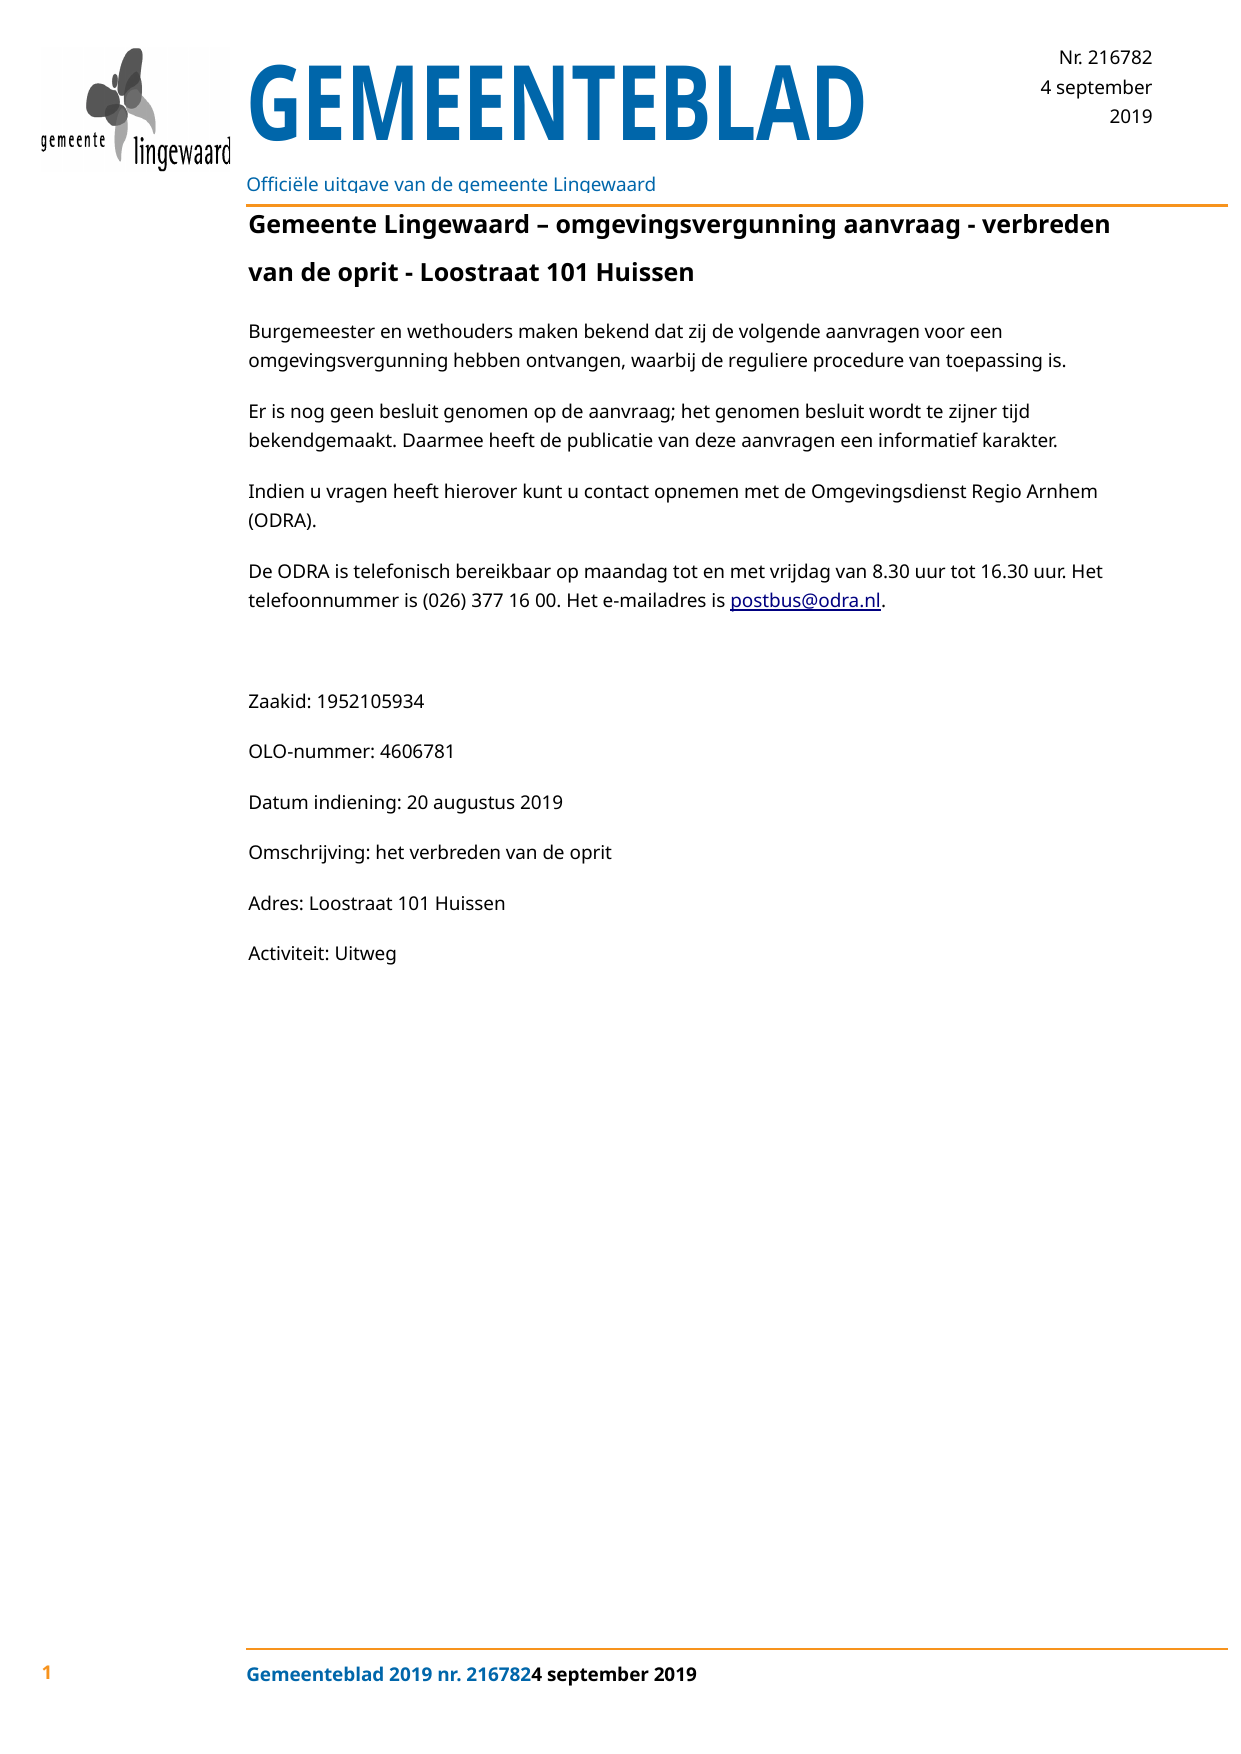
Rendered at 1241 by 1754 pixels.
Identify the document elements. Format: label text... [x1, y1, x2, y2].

text Indien u vragen heeft hierover kunt u contact opnemen met de Omgevingsdienst Regio Arnhem (ODRA). [248, 478, 1152, 533]
text De ODRA is telefonisch bereikbaar op maandag tot en met vrijdag van 8.30 uur tot 16.30 uur. Het telefoonnummer is (026) 377 16 00. Het e-mailadres is postbus@odra.nl. [248, 558, 1152, 613]
text OLO-nummer: 4606781 [248, 739, 1152, 764]
text Datum indiening: 20 augustus 2019 [248, 789, 1152, 815]
text Gemeente Lingewaard – omgevingsvergunning aanvraag - verbreden van de oprit - Loostraat 101 Huissen [248, 207, 1152, 288]
text Activiteit: Uitweg [248, 940, 1152, 966]
text Zaakid: 1952105934 [248, 688, 1152, 714]
picture [41, 47, 231, 172]
text Er is nog geen besluit genomen op de aanvraag; het genomen besluit wordt te zijner tijd bekendgemaakt. Daarmee heeft de publicatie van deze aanvragen een informatief karakter. [248, 398, 1152, 453]
text Burgemeester en wethouders maken bekend dat zij de volgende aanvragen voor een omgevingsvergunning hebben ontvangen, waarbij de reguliere procedure van toepassing is. [248, 318, 1152, 373]
text Adres: Loostraat 101 Huissen [248, 890, 1152, 916]
text Omschrijving: het verbreden van de oprit [248, 839, 1152, 865]
